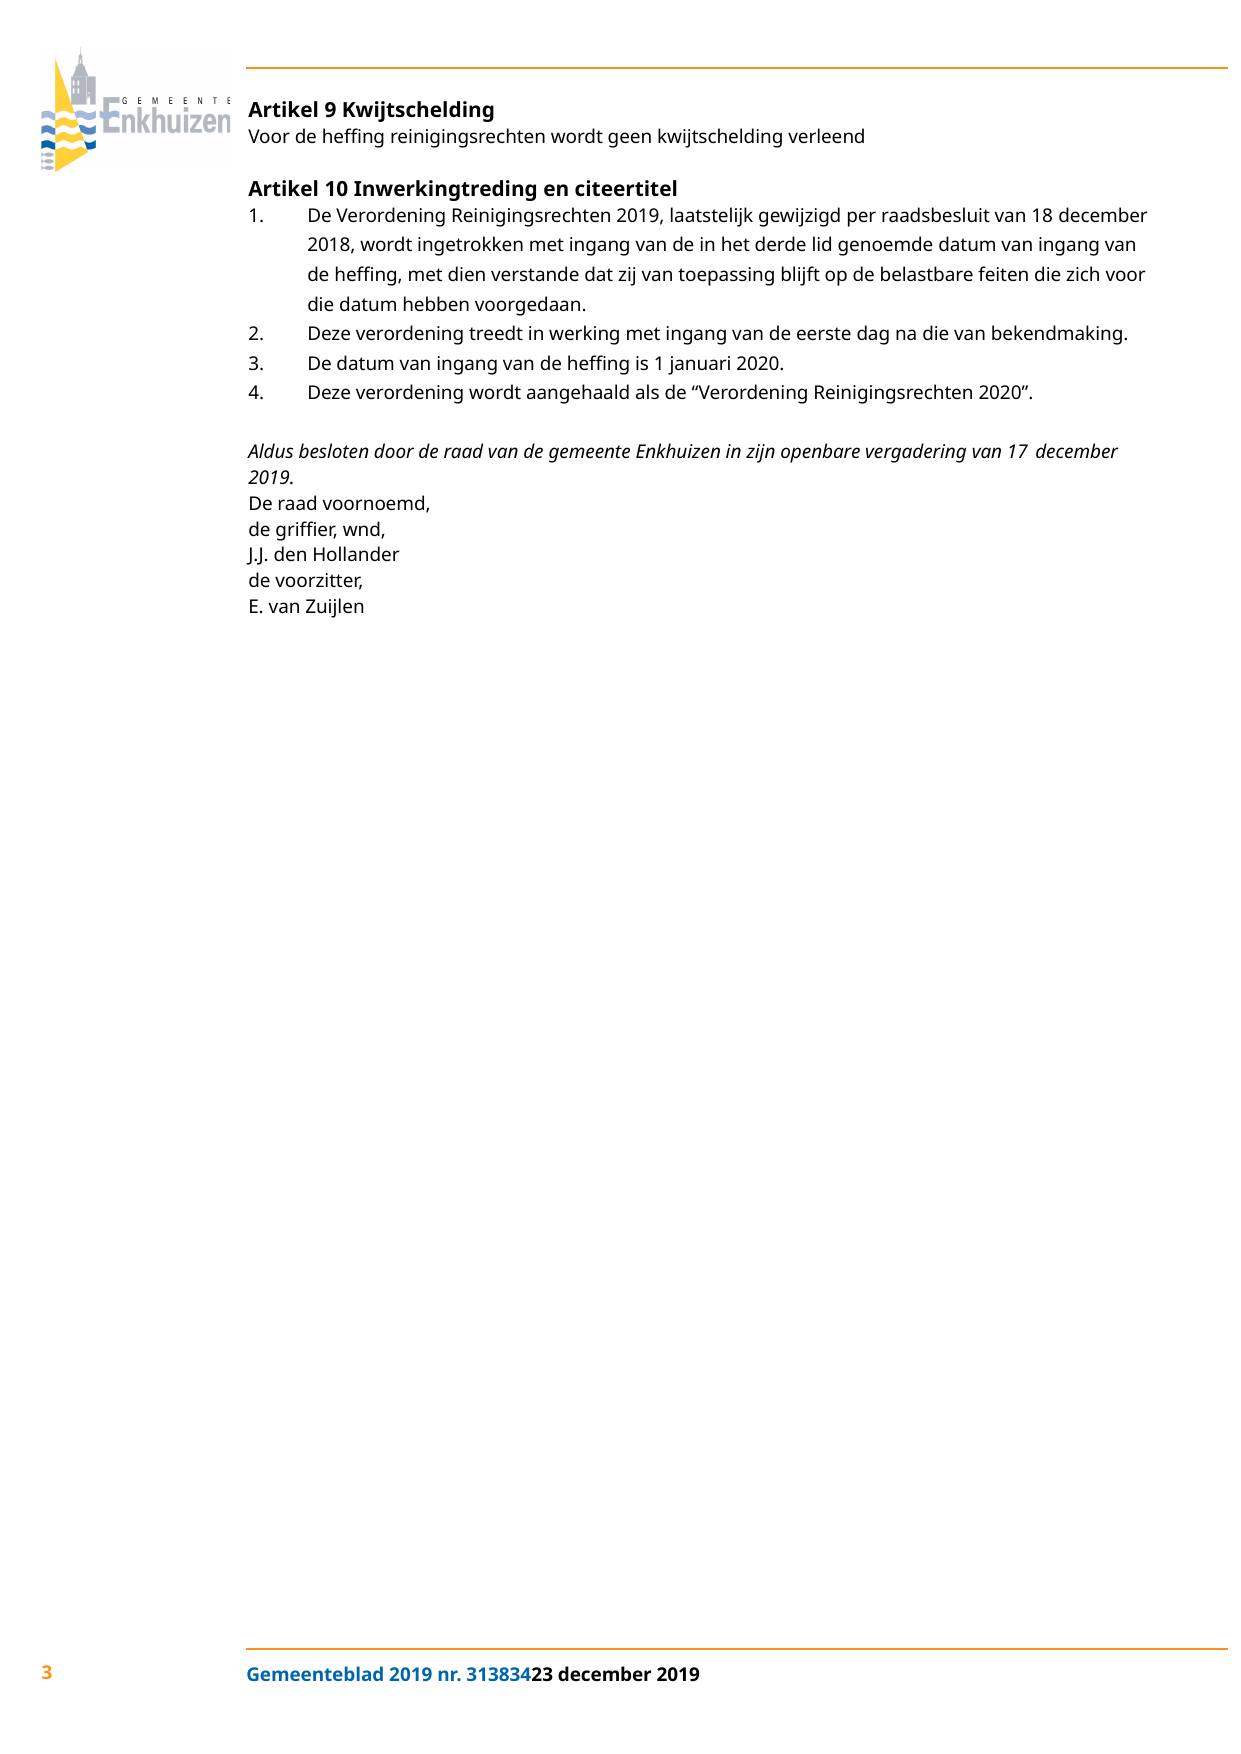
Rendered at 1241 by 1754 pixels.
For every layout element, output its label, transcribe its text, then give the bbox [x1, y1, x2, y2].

text E. van Zuijlen [248, 593, 1152, 619]
list Deze verordening treedt in werking met ingang van de eerste dag na die van bekendmaking. [248, 320, 1152, 346]
text de voorzitter, [248, 567, 1152, 593]
list De datum van ingang van de heffing is 1 januari 2020. [248, 350, 1152, 376]
text de griffier, wnd, [248, 516, 1152, 542]
text J.J. den Hollander [248, 542, 1152, 567]
text De raad voornoemd, [248, 490, 1152, 516]
text Aldus besloten door de raad van de gemeente Enkhuizen in zijn openbare vergadering van 17 december 2019. [248, 439, 1152, 490]
list Deze verordening wordt aangehaald als de “Verordening Reinigingsrechten 2020”. [248, 379, 1152, 405]
text Artikel 9 Kwijtschelding [248, 95, 1152, 123]
text Voor de heffing reinigingsrechten wordt geen kwijtschelding verleend [248, 123, 1152, 149]
picture [41, 47, 231, 172]
list De Verordening Reinigingsrechten 2019, laatstelijk gewijzigd per raadsbesluit van 18 december 2018, wordt ingetrokken met ingang van de in het derde lid genoemde datum van ingang van de heffing, met dien verstande dat zij van toepassing blijft op de belastbare feiten die zich voor die datum hebben voorgedaan. [248, 202, 1152, 317]
text Artikel 10 Inwerkingtreding en citeertitel [248, 174, 1152, 202]
